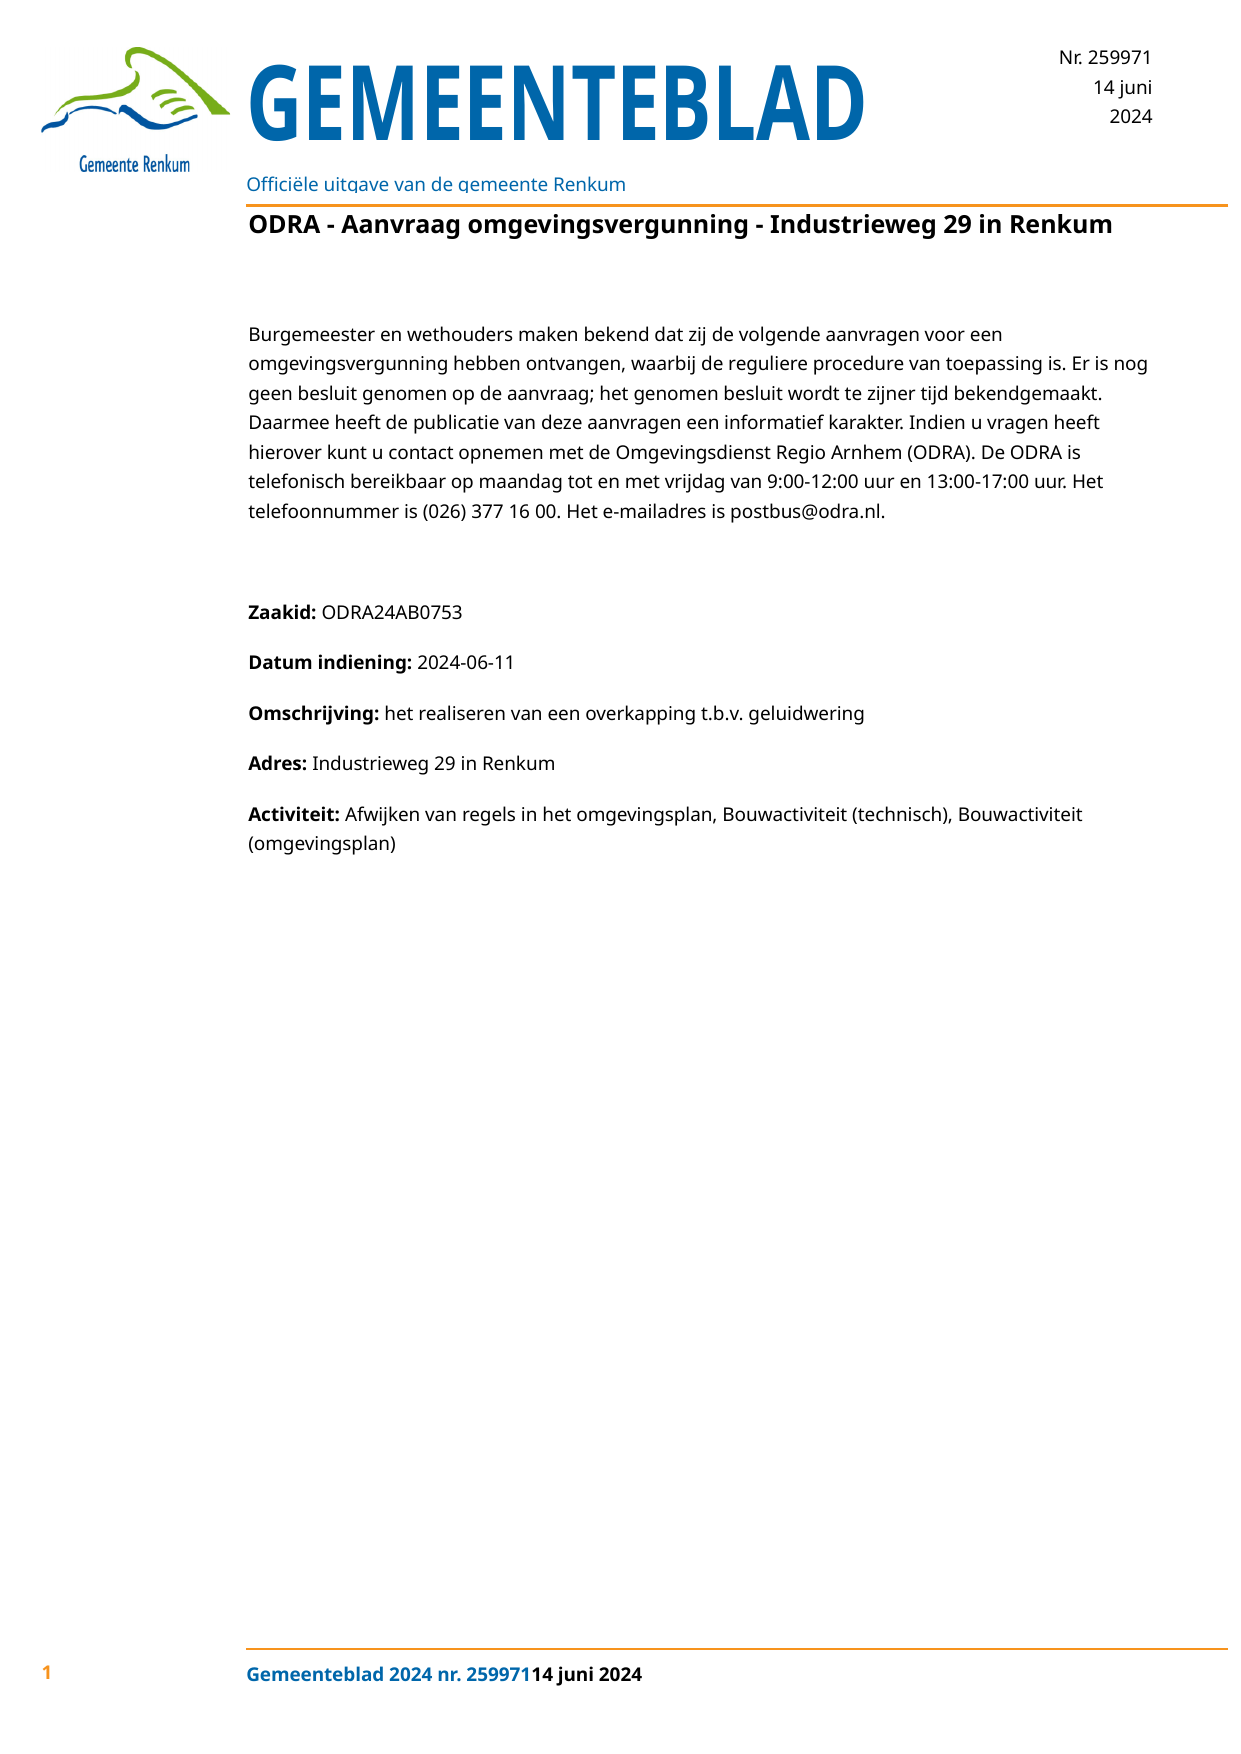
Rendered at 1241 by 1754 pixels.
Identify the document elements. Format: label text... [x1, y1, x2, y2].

text ODRA - Aanvraag omgevingsvergunning - Industrieweg 29 in Renkum [248, 207, 1152, 241]
text Omschrijving: het realiseren van een overkapping t.b.v. geluidwering [248, 700, 1152, 726]
text Activiteit: Afwijken van regels in het omgevingsplan, Bouwactiviteit (technisch), Bouwactiviteit (omgevingsplan) [248, 801, 1152, 856]
text Adres: Industrieweg 29 in Renkum [248, 750, 1152, 776]
picture [41, 47, 231, 172]
text Zaakid: ODRA24AB0753 [248, 599, 1152, 625]
text Datum indiening: 2024-06-11 [248, 649, 1152, 675]
text Burgemeester en wethouders maken bekend dat zij de volgende aanvragen voor een omgevingsvergunning hebben ontvangen, waarbij de reguliere procedure van toepassing is. Er is nog geen besluit genomen op de aanvraag; het genomen besluit wordt te zijner tijd bekendgemaakt. Daarmee heeft de publicatie van deze aanvragen een informatief karakter. Indien u vragen heeft hierover kunt u contact opnemen met de Omgevingsdienst Regio Arnhem (ODRA). De ODRA is telefonisch bereikbaar op maandag tot en met vrijdag van 9:00-12:00 uur en 13:00-17:00 uur. Het telefoonnummer is (026) 377 16 00. Het e-mailadres is postbus@odra.nl. [248, 321, 1152, 524]
